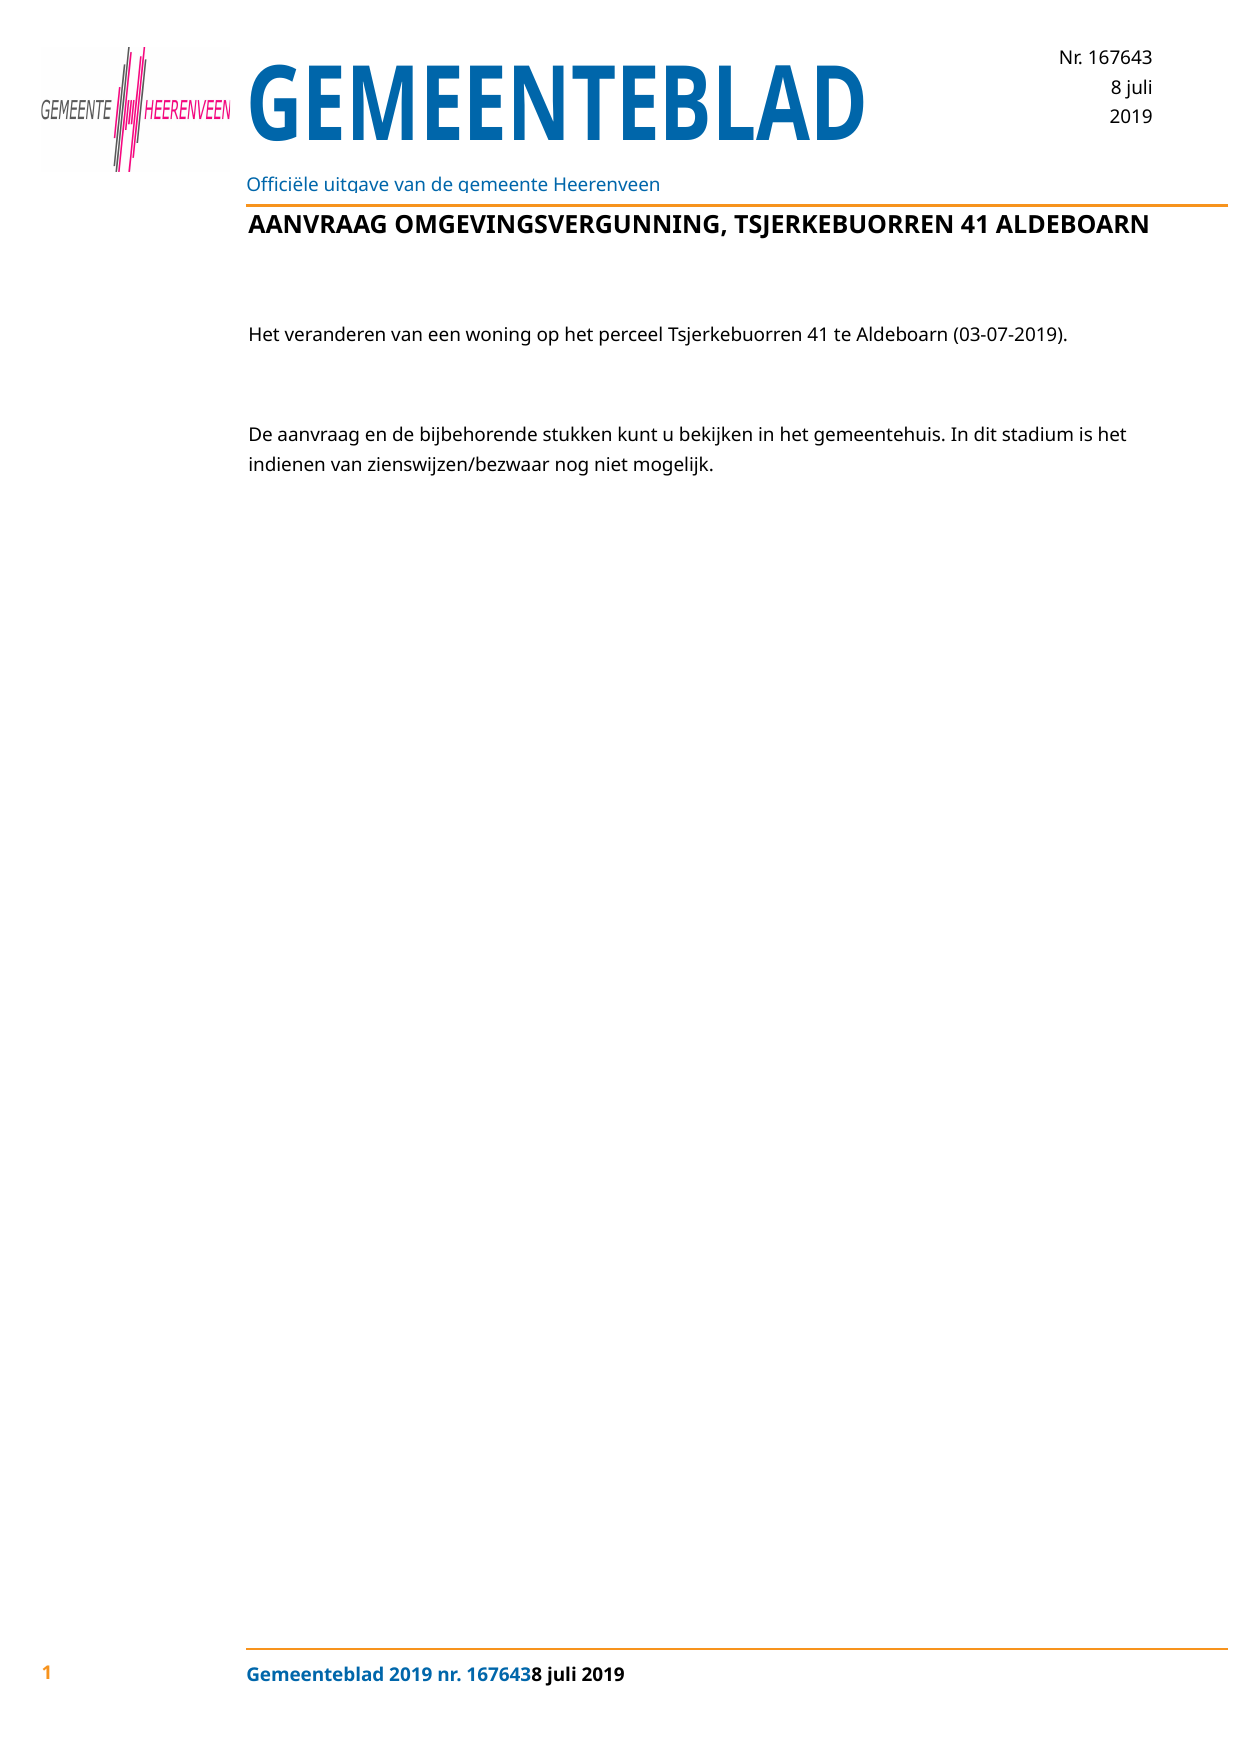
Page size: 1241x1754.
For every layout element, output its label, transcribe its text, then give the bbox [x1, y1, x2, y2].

text AANVRAAG OMGEVINGSVERGUNNING, TSJERKEBUORREN 41 ALDEBOARN [248, 207, 1152, 241]
text De aanvraag en de bijbehorende stukken kunt u bekijken in het gemeentehuis. In dit stadium is het indienen van zienswijzen/bezwaar nog niet mogelijk. [248, 422, 1152, 477]
text Het veranderen van een woning op het perceel Tsjerkebuorren 41 te Aldeboarn (03-07-2019). [248, 321, 1152, 346]
picture [41, 47, 231, 172]
